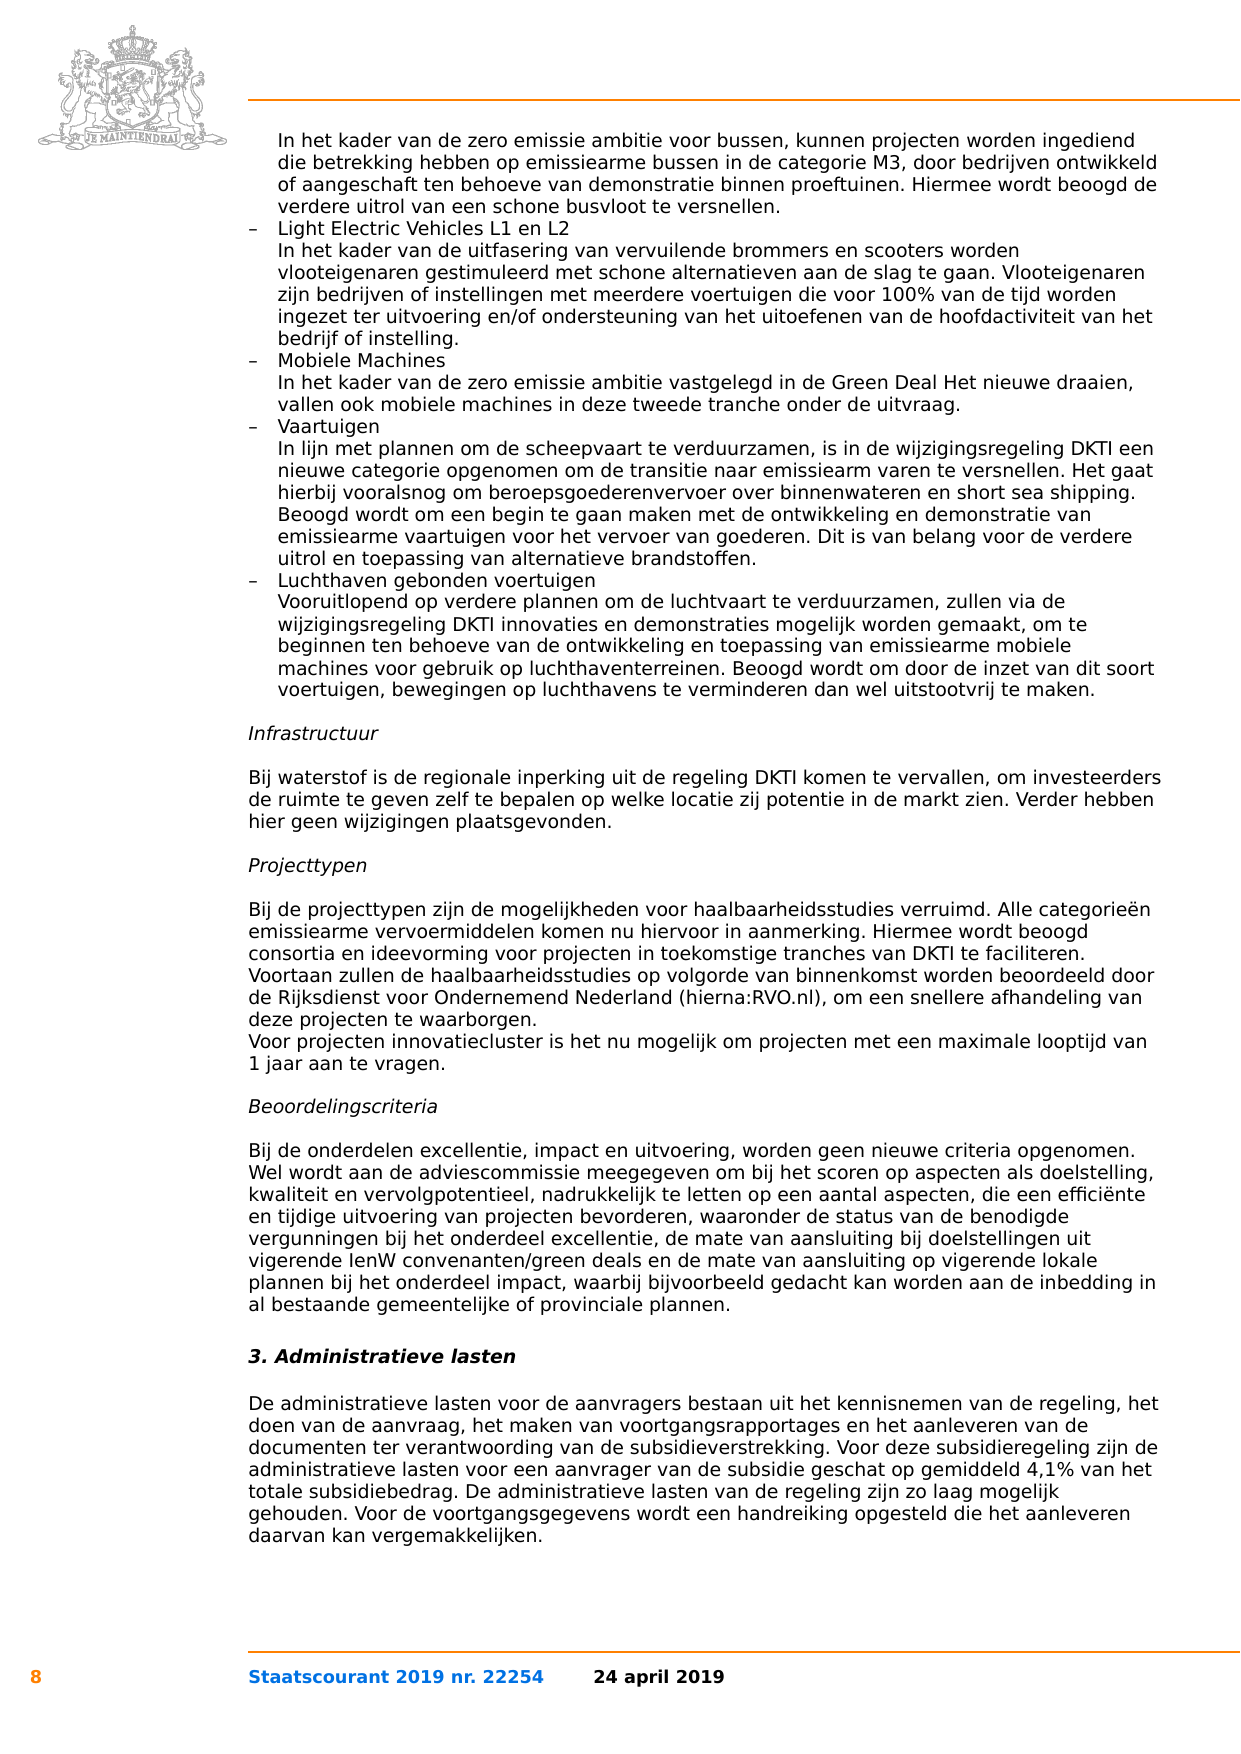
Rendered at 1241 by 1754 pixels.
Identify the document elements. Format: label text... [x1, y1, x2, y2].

subtitle 3. Administratieve lasten [248, 1346, 1163, 1368]
text Voor projecten innovatiecluster is het nu mogelijk om projecten met een maximale looptijd van 1 jaar aan te vragen. [248, 1031, 1163, 1074]
text – Mobiele Machines [248, 350, 1163, 372]
text – Light Electric Vehicles L1 en L2 [248, 218, 1163, 240]
text Bij waterstof is de regionale inperking uit de regeling DKTI komen te vervallen, om investeerders de ruimte te geven zelf te bepalen op welke locatie zij potentie in de markt zien. Verder hebben hier geen wijzigingen plaatsgevonden. [248, 767, 1163, 833]
text Vooruitlopend op verdere plannen om de luchtvaart te verduurzamen, zullen via de wijzigingsregeling DKTI innovaties en demonstraties mogelijk worden gemaakt, om te beginnen ten behoeve van de ontwikkeling en toepassing van emissiearme mobiele machines voor gebruik op luchthaventerreinen. Beoogd wordt om door de inzet van dit soort voertuigen, bewegingen op luchthavens te verminderen dan wel uitstootvrij te maken. [277, 591, 1163, 701]
subtitle Beoordelingscriteria [248, 1096, 1163, 1118]
subtitle Projecttypen [248, 855, 1163, 877]
text – Vaartuigen [248, 416, 1163, 438]
text Bij de onderdelen excellentie, impact en uitvoering, worden geen nieuwe criteria opgenomen. Wel wordt aan de adviescommissie meegegeven om bij het scoren op aspecten als doelstelling, kwaliteit en vervolgpotentieel, nadrukkelijk te letten op een aantal aspecten, die een efficiënte en tijdige uitvoering van projecten bevorderen, waaronder de status van de benodigde vergunningen bij het onderdeel excellentie, de mate van aansluiting bij doelstellingen uit vigerende IenW convenanten/green deals en de mate van aansluiting op vigerende lokale plannen bij het onderdeel impact, waarbij bijvoorbeeld gedacht kan worden aan de inbedding in al bestaande gemeentelijke of provinciale plannen. [248, 1140, 1163, 1316]
text In het kader van de zero emissie ambitie voor bussen, kunnen projecten worden ingediend die betrekking hebben op emissiearme bussen in de categorie M3, door bedrijven ontwikkeld of aangeschaft ten behoeve van demonstratie binnen proeftuinen. Hiermee wordt beoogd de verdere uitrol van een schone busvloot te versnellen. [277, 130, 1163, 218]
text Bij de projecttypen zijn de mogelijkheden voor haalbaarheidsstudies verruimd. Alle categorieën emissiearme vervoermiddelen komen nu hiervoor in aanmerking. Hiermee wordt beoogd consortia en ideevorming voor projecten in toekomstige tranches van DKTI te faciliteren. Voortaan zullen de haalbaarheidsstudies op volgorde van binnenkomst worden beoordeeld door de Rijksdienst voor Ondernemend Nederland (hierna:RVO.nl), om een snellere afhandeling van deze projecten te waarborgen. [248, 899, 1163, 1031]
subtitle Infrastructuur [248, 723, 1163, 745]
text In het kader van de zero emissie ambitie vastgelegd in de Green Deal Het nieuwe draaien, vallen ook mobiele machines in deze tweede tranche onder de uitvraag. [277, 372, 1163, 416]
text In het kader van de uitfasering van vervuilende brommers en scooters worden vlooteigenaren gestimuleerd met schone alternatieven aan de slag te gaan. Vlooteigenaren zijn bedrijven of instellingen met meerdere voertuigen die voor 100% van de tijd worden ingezet ter uitvoering en/of ondersteuning van het uitoefenen van de hoofdactiviteit van het bedrijf of instelling. [277, 240, 1163, 350]
picture [38, 25, 227, 150]
text – Luchthaven gebonden voertuigen [248, 569, 1163, 591]
text In lijn met plannen om de scheepvaart te verduurzamen, is in de wijzigingsregeling DKTI een nieuwe categorie opgenomen om de transitie naar emissiearm varen te versnellen. Het gaat hierbij vooralsnog om beroepsgoederenvervoer over binnenwateren en short sea shipping. Beoogd wordt om een begin te gaan maken met de ontwikkeling en demonstratie van emissiearme vaartuigen voor het vervoer van goederen. Dit is van belang voor de verdere uitrol en toepassing van alternatieve brandstoffen. [277, 438, 1163, 569]
text De administratieve lasten voor de aanvragers bestaan uit het kennisnemen van de regeling, het doen van de aanvraag, het maken van voortgangsrapportages en het aanleveren van de documenten ter verantwoording van de subsidieverstrekking. Voor deze subsidieregeling zijn de administratieve lasten voor een aanvrager van de subsidie geschat op gemiddeld 4,1% van het totale subsidiebedrag. De administratieve lasten van de regeling zijn zo laag mogelijk gehouden. Voor de voortgangsgegevens wordt een handreiking opgesteld die het aanleveren daarvan kan vergemakkelijken. [248, 1393, 1163, 1547]
